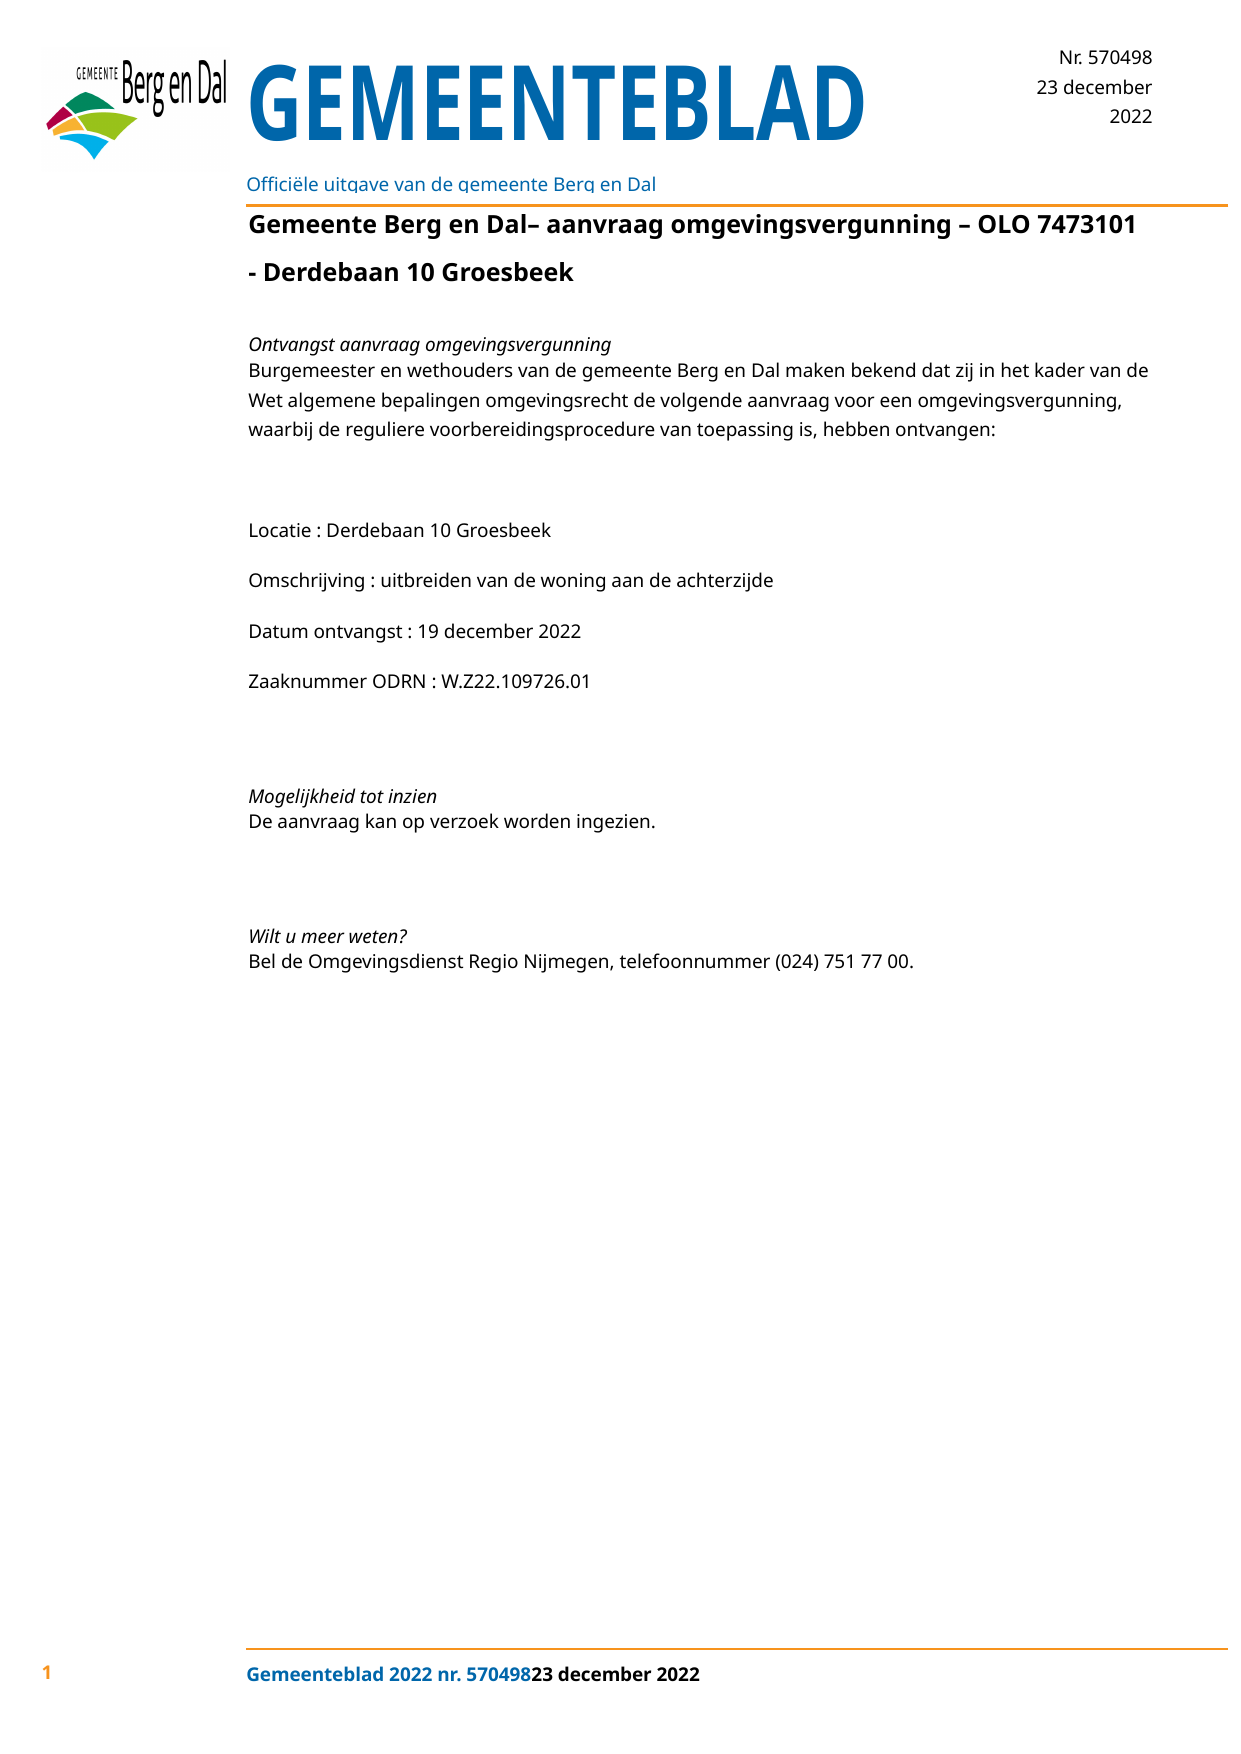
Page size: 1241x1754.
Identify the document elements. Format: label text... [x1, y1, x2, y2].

text Wilt u meer weten? [248, 923, 1152, 949]
text De aanvraag kan op verzoek worden ingezien. [248, 808, 1152, 834]
picture [41, 47, 231, 172]
text Burgemeester en wethouders van de gemeente Berg en Dal maken bekend dat zij in het kader van de Wet algemene bepalingen omgevingsrecht de volgende aanvraag voor een omgevingsvergunning, waarbij de reguliere voorbereidingsprocedure van toepassing is, hebben ontvangen: [248, 357, 1152, 442]
text Ontvangst aanvraag omgevingsvergunning [248, 331, 1152, 357]
text Datum ontvangst : 19 december 2022 [248, 618, 1152, 644]
text Mogelijkheid tot inzien [248, 783, 1152, 808]
text Locatie : Derdebaan 10 Groesbeek [248, 517, 1152, 543]
text Gemeente Berg en Dal– aanvraag omgevingsvergunning – OLO 7473101 - Derdebaan 10 Groesbeek [248, 207, 1152, 288]
text Omschrijving : uitbreiden van de woning aan de achterzijde [248, 568, 1152, 593]
text Bel de Omgevingsdienst Regio Nijmegen, telefoonnummer (024) 751 77 00. [248, 949, 1152, 974]
text Zaaknummer ODRN : W.Z22.109726.01 [248, 668, 1152, 694]
